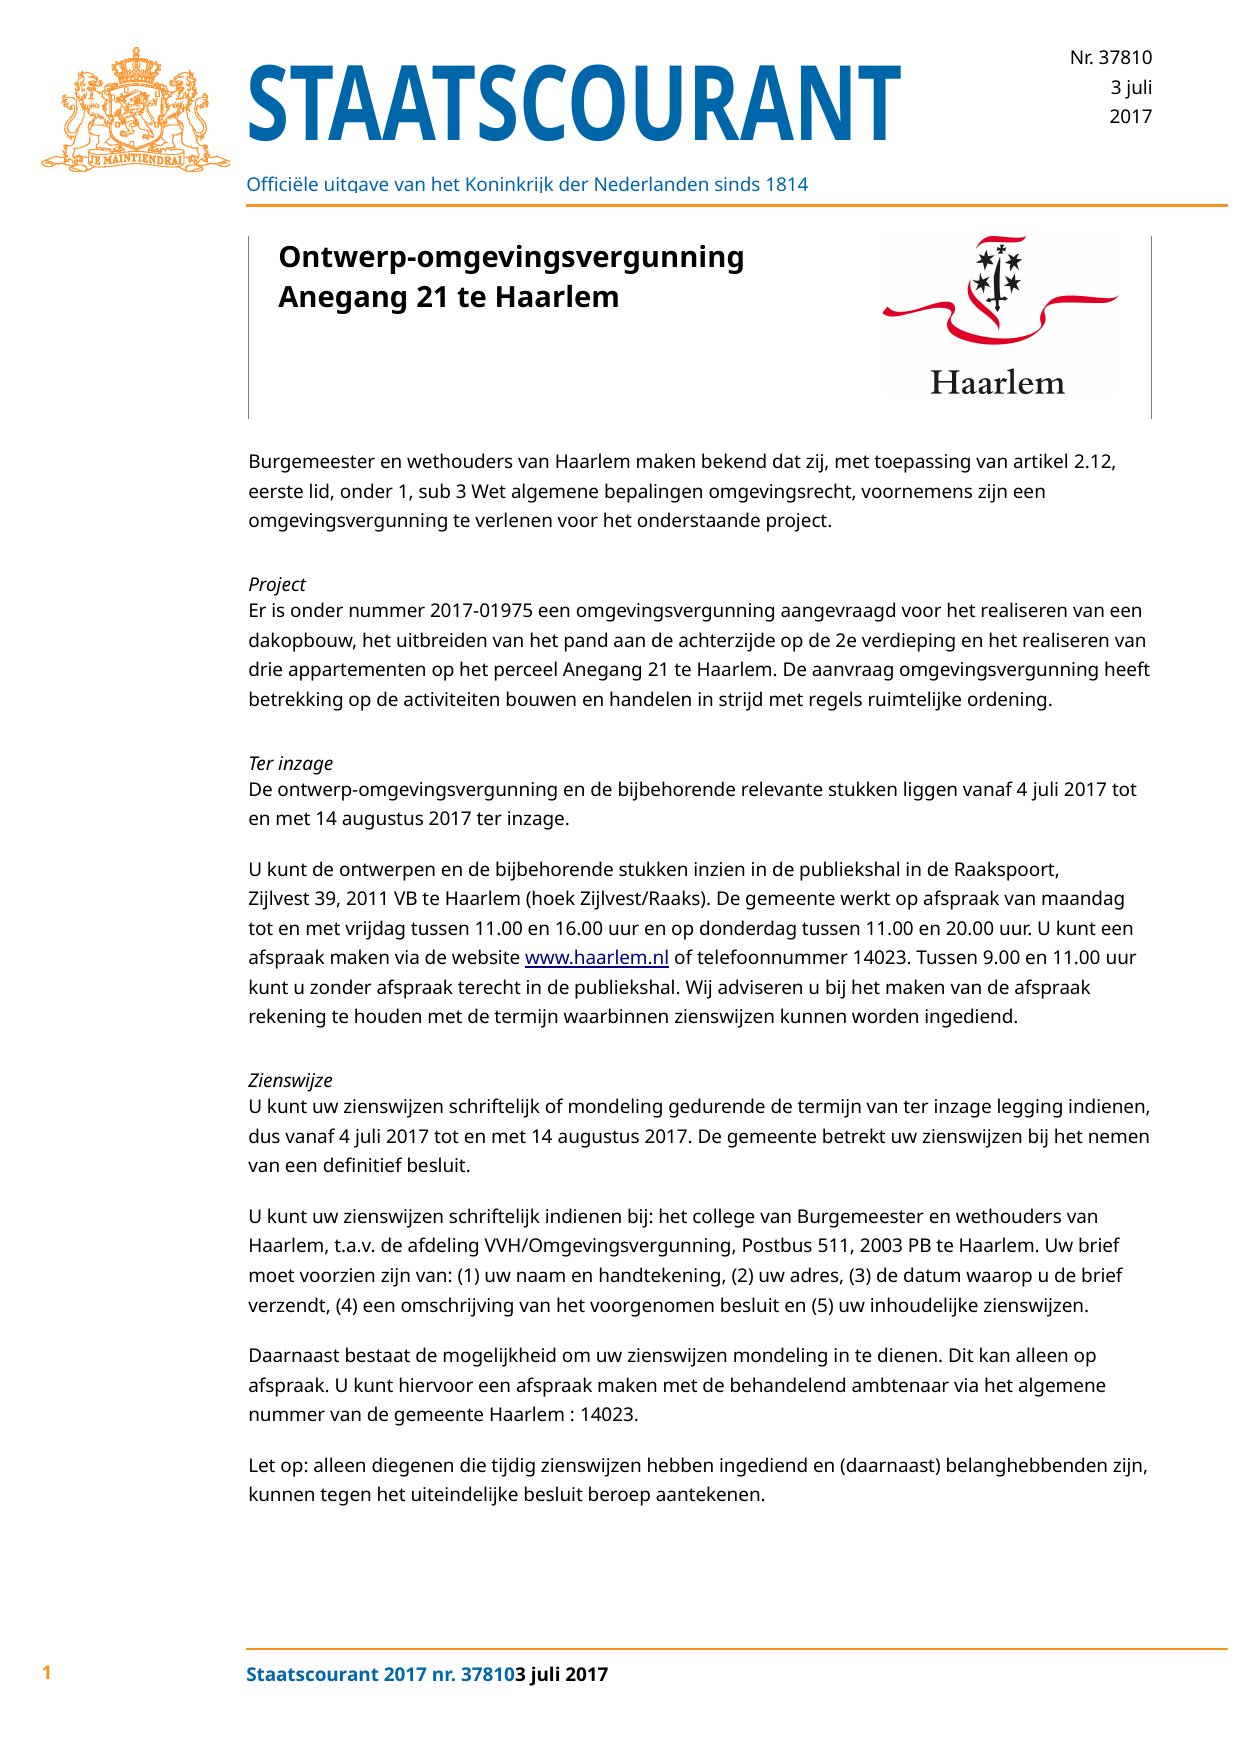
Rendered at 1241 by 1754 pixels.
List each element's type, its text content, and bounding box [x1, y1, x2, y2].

text De ontwerp-omgevingsvergunning en de bijbehorende relevante stukken liggen vanaf 4 juli 2017 tot en met 14 augustus 2017 ter inzage. [248, 776, 1152, 831]
text U kunt de ontwerpen en de bijbehorende stukken inzien in de publiekshal in de Raakspoort, Zijlvest 39, 2011 VB te Haarlem (hoek Zijlvest/Raaks). De gemeente werkt op afspraak van maandag tot en met vrijdag tussen 11.00 en 16.00 uur en op donderdag tussen 11.00 en 20.00 uur. U kunt een afspraak maken via de website www.haarlem.nl of telefoonnummer 14023. Tussen 9.00 en 11.00 uur kunt u zonder afspraak terecht in de publiekshal. Wij adviseren u bij het maken van de afspraak rekening te houden met de termijn waarbinnen zienswijzen kunnen worden ingediend. [248, 856, 1152, 1029]
table_header Ontwerp-omgevingsvergunning Anegang 21 te Haarlem [249, 236, 850, 419]
text Er is onder nummer 2017-01975 een omgevingsvergunning aangevraagd voor het realiseren van een dakopbouw, het uitbreiden van het pand aan de achterzijde op de 2e verdieping en het realiseren van drie appartementen op het perceel Anegang 21 te Haarlem. De aanvraag omgevingsvergunning heeft betrekking op de activiteiten bouwen en handelen in strijd met regels ruimtelijke ordening. [248, 597, 1152, 712]
text Let op: alleen diegenen die tijdig zienswijzen hebben ingediend en (daarnaast) belanghebbenden zijn, kunnen tegen het uiteindelijke besluit beroep aantekenen. [248, 1452, 1152, 1507]
text Zienswijze [248, 1068, 1152, 1093]
picture [882, 236, 1119, 394]
text U kunt uw zienswijzen schriftelijk indienen bij: het college van Burgemeester en wethouders van Haarlem, t.a.v. de afdeling VVH/Omgevingsvergunning, Postbus 511, 2003 PB te Haarlem. Uw brief moet voorzien zijn van: (1) uw naam en handtekening, (2) uw adres, (3) de datum waarop u de brief verzendt, (4) een omschrijving van het voorgenomen besluit en (5) uw inhoudelijke zienswijzen. [248, 1203, 1152, 1317]
text Daarnaast bestaat de mogelijkheid om uw zienswijzen mondeling in te dienen. Dit kan alleen op afspraak. U kunt hiervoor een afspraak maken met de behandelend ambtenaar via het algemene nummer van de gemeente Haarlem : 14023. [248, 1342, 1152, 1427]
text Ter inzage [248, 750, 1152, 776]
text Project [248, 572, 1152, 597]
text U kunt uw zienswijzen schriftelijk of mondeling gedurende de termijn van ter inzage legging indienen, dus vanaf 4 juli 2017 tot en met 14 augustus 2017. De gemeente betrekt uw zienswijzen bij het nemen van een definitief besluit. [248, 1093, 1152, 1178]
text Burgemeester en wethouders van Haarlem maken bekend dat zij, met toepassing van artikel 2.12, eerste lid, onder 1, sub 3 Wet algemene bepalingen omgevingsrecht, voornemens zijn een omgevingsvergunning te verlenen voor het onderstaande project. [248, 448, 1152, 533]
table_header [850, 236, 1151, 419]
picture [41, 47, 231, 172]
